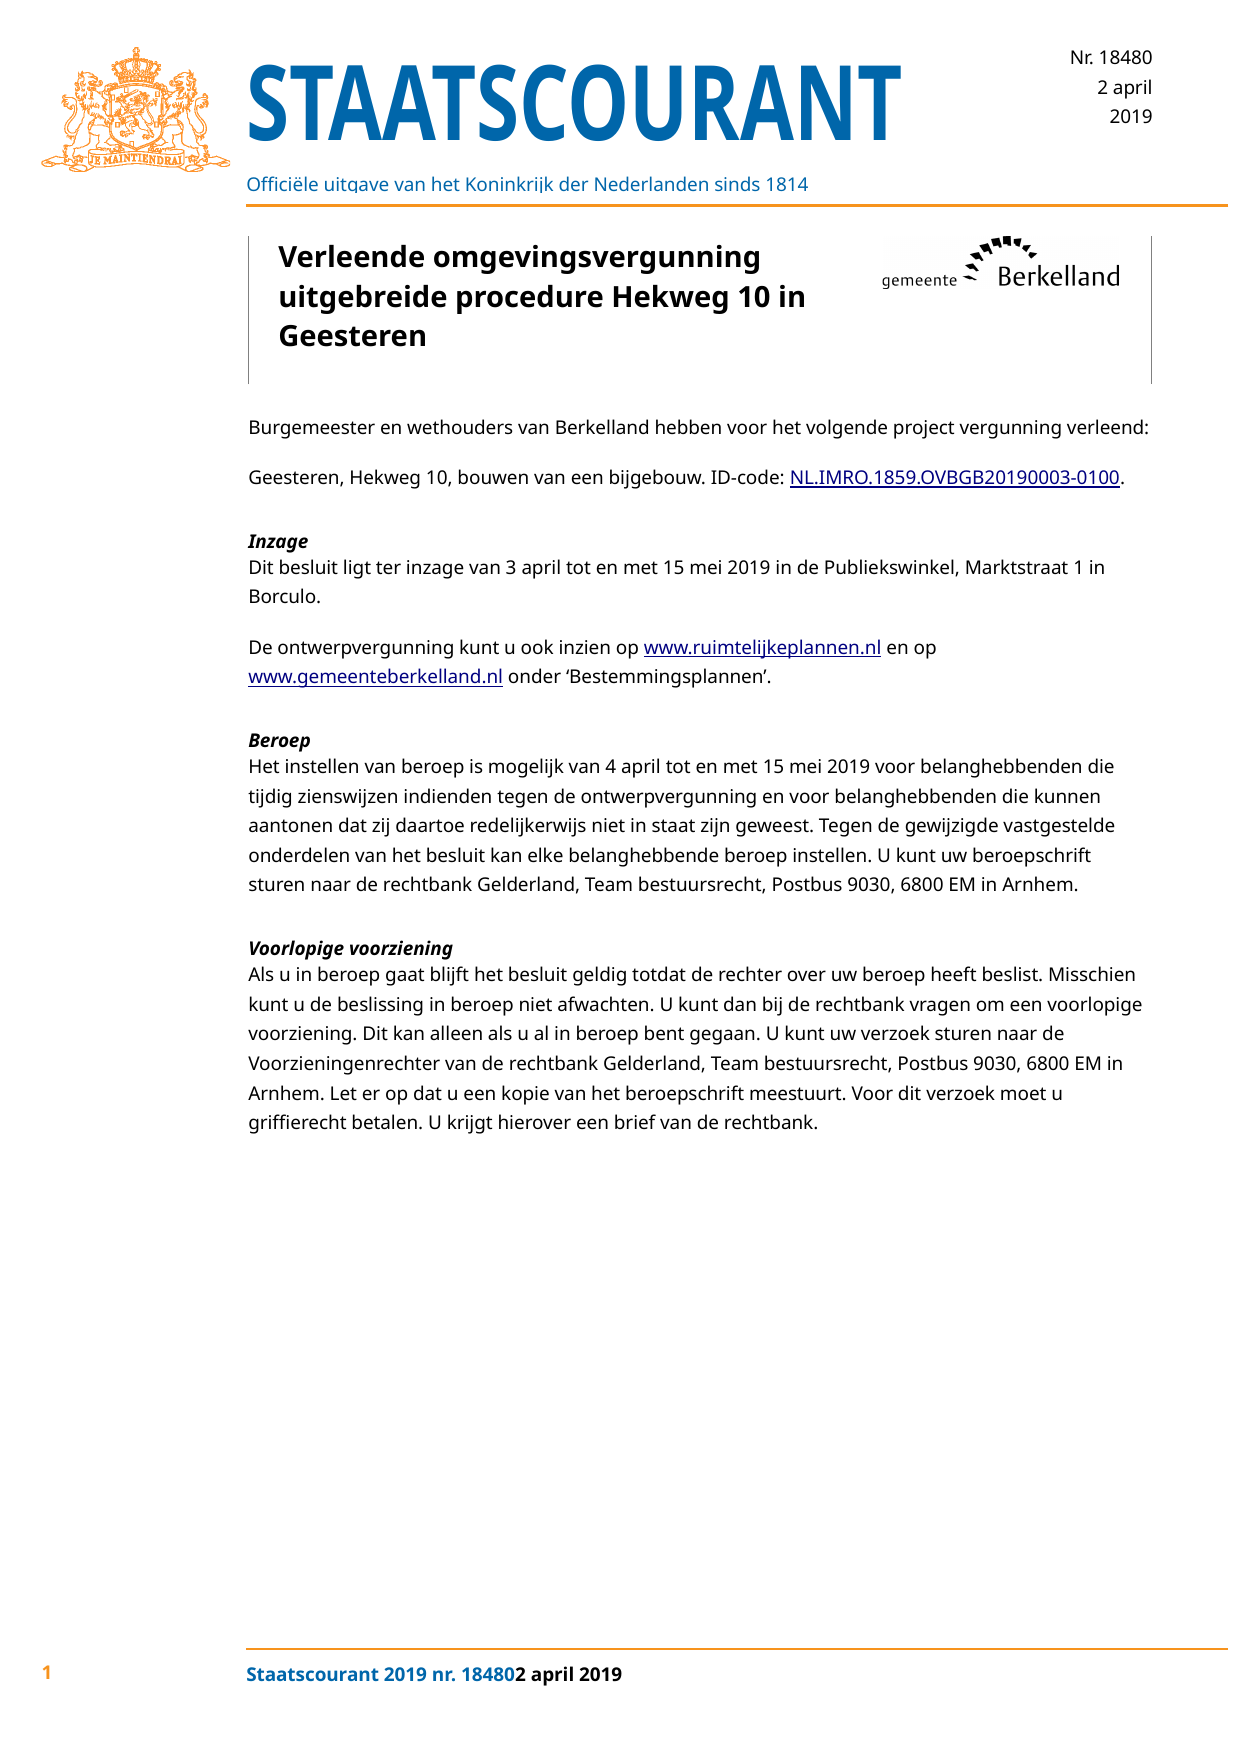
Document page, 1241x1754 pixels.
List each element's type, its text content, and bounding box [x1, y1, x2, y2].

text Dit besluit ligt ter inzage van 3 april tot en met 15 mei 2019 in de Publiekswinkel, Marktstraat 1 in Borculo. [248, 554, 1152, 609]
picture [41, 47, 231, 172]
text Het instellen van beroep is mogelijk van 4 april tot en met 15 mei 2019 voor belanghebbenden die tijdig zienswijzen indienden tegen de ontwerpvergunning en voor belanghebbenden die kunnen aantonen dat zij daartoe redelijkerwijs niet in staat zijn geweest. Tegen de gewijzigde vastgestelde onderdelen van het besluit kan elke belanghebbende beroep instellen. U kunt uw beroepschrift sturen naar de rechtbank Gelderland, Team bestuursrecht, Postbus 9030, 6800 EM in Arnhem. [248, 753, 1152, 897]
text Burgemeester en wethouders van Berkelland hebben voor het volgende project vergunning verleend: [248, 414, 1152, 440]
table_header [850, 236, 1151, 384]
text Als u in beroep gaat blijft het besluit geldig totdat de rechter over uw beroep heeft beslist. Misschien kunt u de beslissing in beroep niet afwachten. U kunt dan bij de rechtbank vragen om een voorlopige voorziening. Dit kan alleen als u al in beroep bent gegaan. U kunt uw verzoek sturen naar de Voorzieningenrechter van de rechtbank Gelderland, Team bestuursrecht, Postbus 9030, 6800 EM in Arnhem. Let er op dat u een kopie van het beroepschrift meestuurt. Voor dit verzoek moet u griffierecht betalen. U krijgt hierover een brief van de rechtbank. [248, 961, 1152, 1135]
text Beroep [248, 728, 1152, 753]
text De ontwerpvergunning kunt u ook inzien op www.ruimtelijkeplannen.nl en op www.gemeenteberkelland.nl onder ‘Bestemmingsplannen’. [248, 634, 1152, 689]
picture [882, 236, 1119, 289]
text Inzage [248, 528, 1152, 554]
table_header Verleende omgevingsvergunning uitgebreide procedure Hekweg 10 in Geesteren [249, 236, 850, 384]
text Voorlopige voorziening [248, 936, 1152, 961]
text Geesteren, Hekweg 10, bouwen van een bijgebouw. ID-code: NL.IMRO.1859.OVBGB20190003-0100. [248, 464, 1152, 490]
